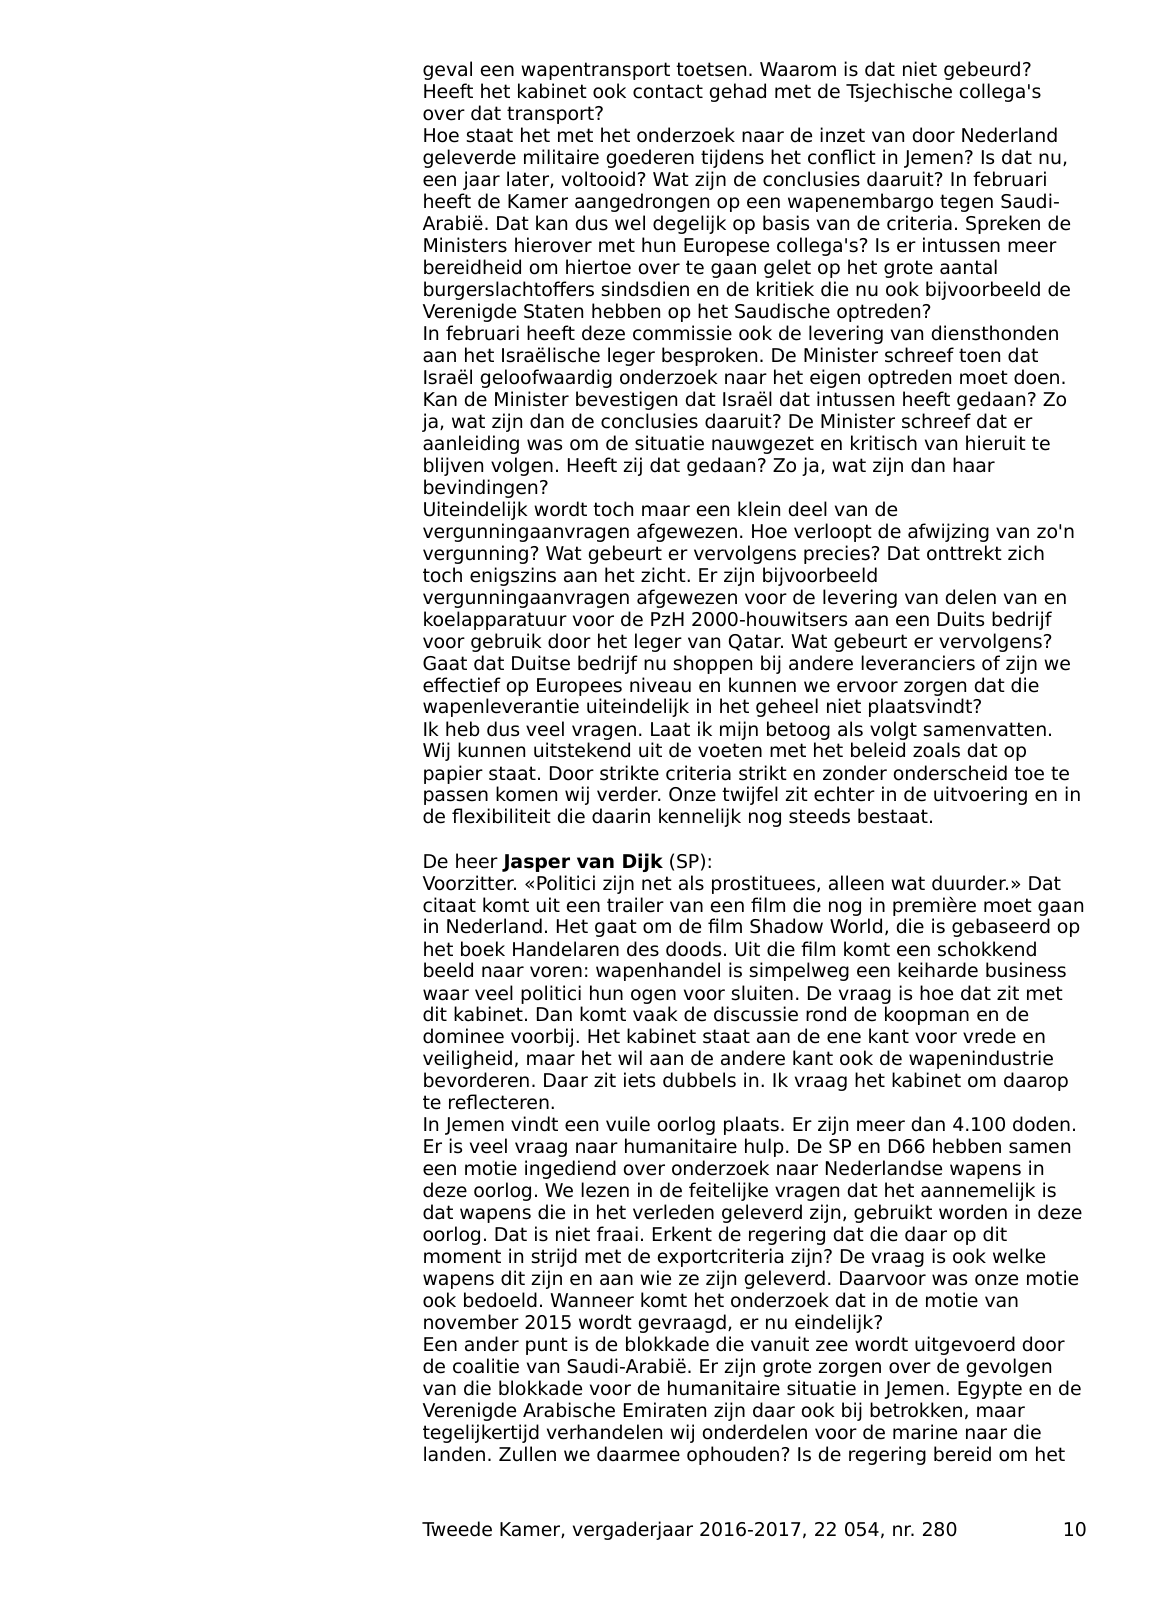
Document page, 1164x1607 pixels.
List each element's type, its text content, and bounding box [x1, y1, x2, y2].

text Uiteindelijk wordt toch maar een klein deel van de vergunningaanvragen afgewezen. Hoe verloopt de afwijzing van zo'n vergunning? Wat gebeurt er vervolgens precies? Dat onttrekt zich toch enigszins aan het zicht. Er zijn bijvoorbeeld vergunningaanvragen afgewezen voor de levering van delen van en koelapparatuur voor de PzH 2000-houwitsers aan een Duits bedrijf voor gebruik door het leger van Qatar. Wat gebeurt er vervolgens? Gaat dat Duitse bedrijf nu shoppen bij andere leveranciers of zijn we effectief op Europees niveau en kunnen we ervoor zorgen dat die wapenleverantie uiteindelijk in het geheel niet plaatsvindt? [422, 499, 1087, 718]
text Voorzitter. «Politici zijn net als prostituees, alleen wat duurder.» Dat citaat komt uit een trailer van een film die nog in première moet gaan in Nederland. Het gaat om de film Shadow World, die is gebaseerd op het boek Handelaren des doods. Uit die film komt een schokkend beeld naar voren: wapenhandel is simpelweg een keiharde business waar veel politici hun ogen voor sluiten. De vraag is hoe dat zit met dit kabinet. Dan komt vaak de discussie rond de koopman en de dominee voorbij. Het kabinet staat aan de ene kant voor vrede en veiligheid, maar het wil aan de andere kant ook de wapenindustrie bevorderen. Daar zit iets dubbels in. Ik vraag het kabinet om daarop te reflecteren. [422, 872, 1087, 1114]
text Een ander punt is de blokkade die vanuit zee wordt uitgevoerd door de coalitie van Saudi-Arabië. Er zijn grote zorgen over de gevolgen van die blokkade voor de humanitaire situatie in Jemen. Egypte en de Verenigde Arabische Emiraten zijn daar ook bij betrokken, maar tegelijkertijd verhandelen wij onderdelen voor de marine naar die landen. Zullen we daarmee ophouden? Is de regering bereid om het [422, 1334, 1087, 1466]
text In Jemen vindt een vuile oorlog plaats. Er zijn meer dan 4.100 doden. Er is veel vraag naar humanitaire hulp. De SP en D66 hebben samen een motie ingediend over onderzoek naar Nederlandse wapens in deze oorlog. We lezen in de feitelijke vragen dat het aannemelijk is dat wapens die in het verleden geleverd zijn, gebruikt worden in deze oorlog. Dat is niet fraai. Erkent de regering dat die daar op dit moment in strijd met de exportcriteria zijn? De vraag is ook welke wapens dit zijn en aan wie ze zijn geleverd. Daarvoor was onze motie ook bedoeld. Wanneer komt het onderzoek dat in de motie van november 2015 wordt gevraagd, er nu eindelijk? [422, 1114, 1087, 1334]
text In februari heeft deze commissie ook de levering van diensthonden aan het Israëlische leger besproken. De Minister schreef toen dat Israël geloofwaardig onderzoek naar het eigen optreden moet doen. Kan de Minister bevestigen dat Israël dat intussen heeft gedaan? Zo ja, wat zijn dan de conclusies daaruit? De Minister schreef dat er aanleiding was om de situatie nauwgezet en kritisch van hieruit te blijven volgen. Heeft zij dat gedaan? Zo ja, wat zijn dan haar bevindingen? [422, 323, 1087, 499]
text De heer Jasper van Dijk (SP): [422, 851, 1087, 872]
text Hoe staat het met het onderzoek naar de inzet van door Nederland geleverde militaire goederen tijdens het conflict in Jemen? Is dat nu, een jaar later, voltooid? Wat zijn de conclusies daaruit? In februari heeft de Kamer aangedrongen op een wapenembargo tegen Saudi-Arabië. Dat kan dus wel degelijk op basis van de criteria. Spreken de Ministers hierover met hun Europese collega's? Is er intussen meer bereidheid om hiertoe over te gaan gelet op het grote aantal burgerslachtoffers sindsdien en de kritiek die nu ook bijvoorbeeld de Verenigde Staten hebben op het Saudische optreden? [422, 125, 1087, 323]
text geval een wapentransport toetsen. Waarom is dat niet gebeurd? Heeft het kabinet ook contact gehad met de Tsjechische collega's over dat transport? [422, 59, 1087, 125]
text Ik heb dus veel vragen. Laat ik mijn betoog als volgt samenvatten. Wij kunnen uitstekend uit de voeten met het beleid zoals dat op papier staat. Door strikte criteria strikt en zonder onderscheid toe te passen komen wij verder. Onze twijfel zit echter in de uitvoering en in de flexibiliteit die daarin kennelijk nog steeds bestaat. [422, 718, 1087, 828]
